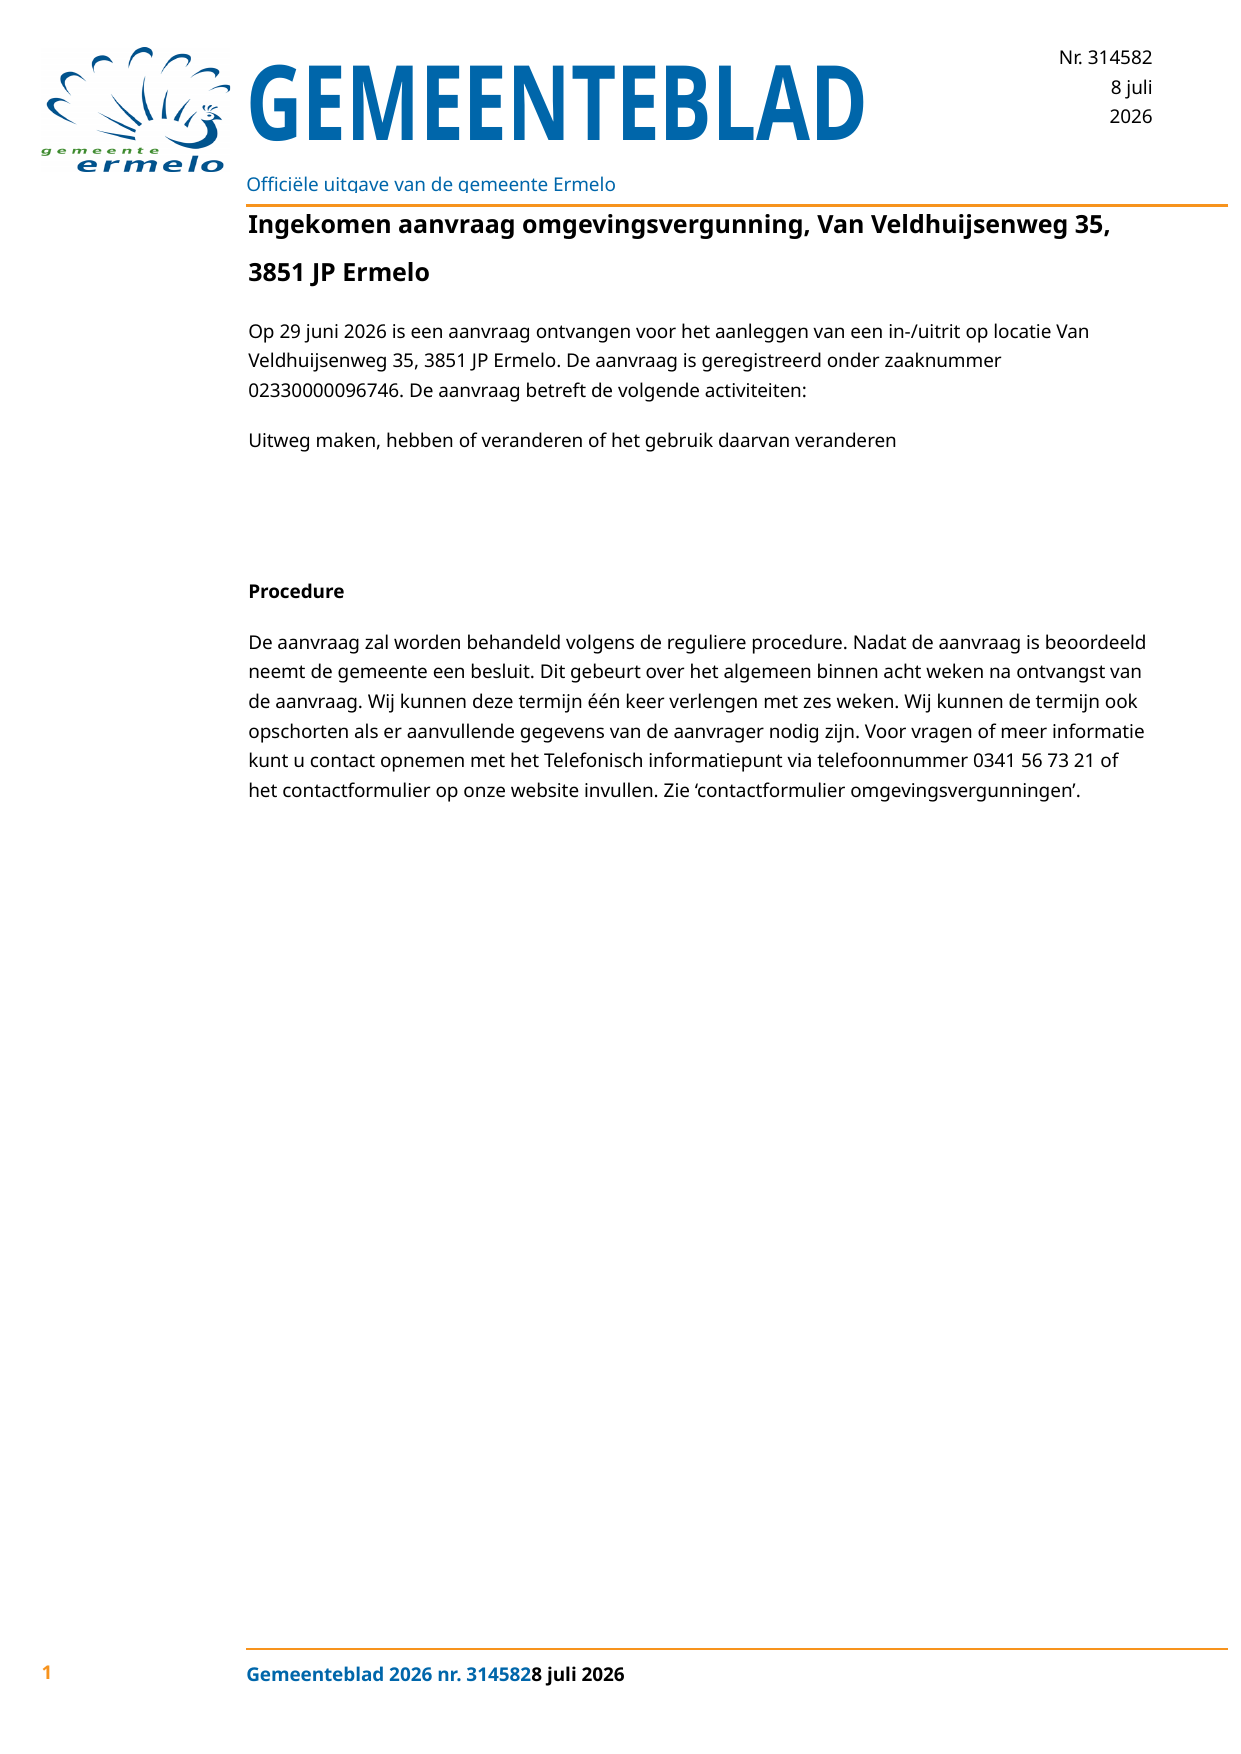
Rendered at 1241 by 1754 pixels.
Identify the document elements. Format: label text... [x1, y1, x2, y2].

text Procedure [248, 579, 1152, 604]
picture [41, 47, 231, 172]
text Op 29 juni 2026 is een aanvraag ontvangen voor het aanleggen van een in-/uitrit op locatie Van Veldhuijsenweg 35, 3851 JP Ermelo. De aanvraag is geregistreerd onder zaaknummer 02330000096746. De aanvraag betreft de volgende activiteiten: [248, 318, 1152, 403]
text Ingekomen aanvraag omgevingsvergunning, Van Veldhuijsenweg 35, 3851 JP Ermelo [248, 207, 1152, 288]
text De aanvraag zal worden behandeld volgens de reguliere procedure. Nadat de aanvraag is beoordeeld neemt de gemeente een besluit. Dit gebeurt over het algemeen binnen acht weken na ontvangst van de aanvraag. Wij kunnen deze termijn één keer verlengen met zes weken. Wij kunnen de termijn ook opschorten als er aanvullende gegevens van de aanvrager nodig zijn. Voor vragen of meer informatie kunt u contact opnemen met het Telefonisch informatiepunt via telefoonnummer 0341 56 73 21 of het contactformulier op onze website invullen. Zie ‘contactformulier omgevingsvergunningen’. [248, 629, 1152, 803]
text Uitweg maken, hebben of veranderen of het gebruik daarvan veranderen [248, 427, 1152, 453]
